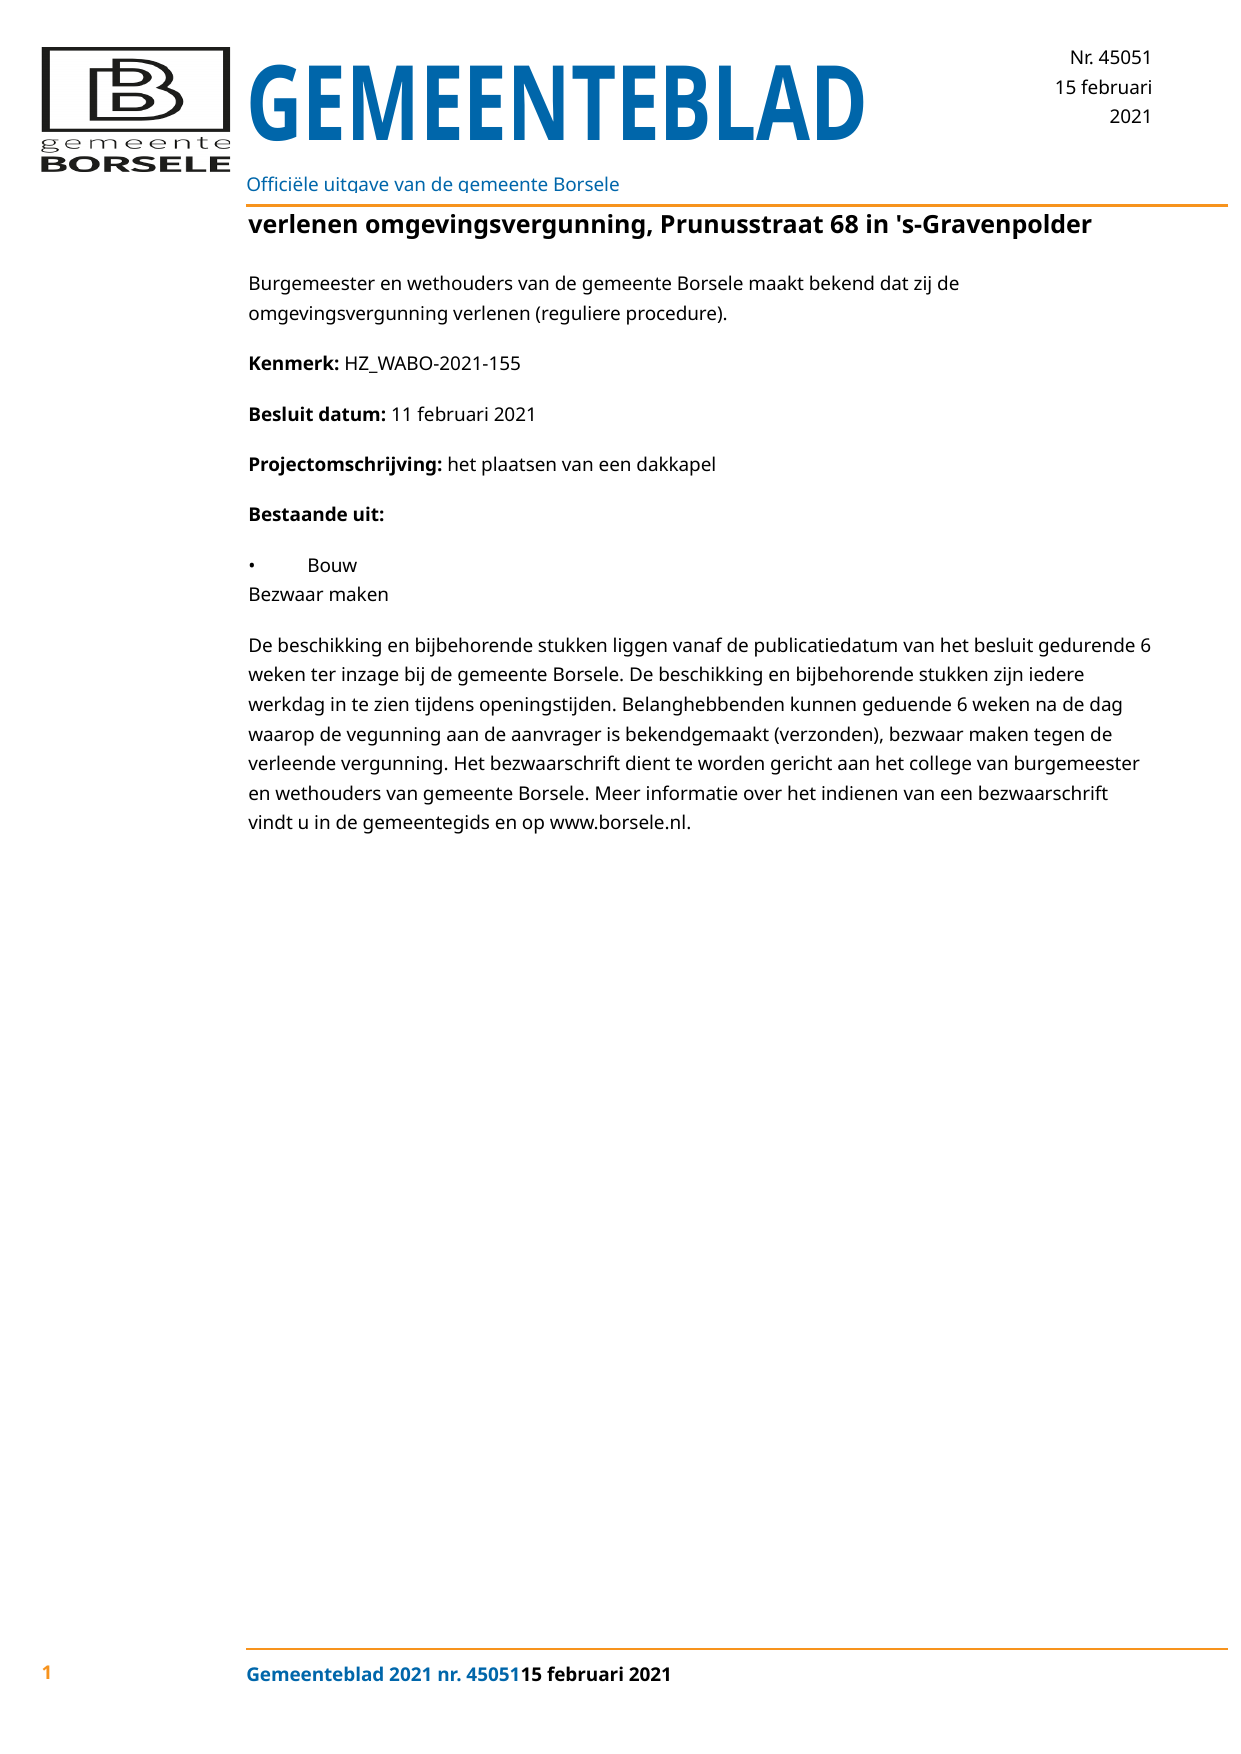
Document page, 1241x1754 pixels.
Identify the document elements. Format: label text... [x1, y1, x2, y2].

text De beschikking en bijbehorende stukken liggen vanaf de publicatiedatum van het besluit gedurende 6 weken ter inzage bij de gemeente Borsele. De beschikking en bijbehorende stukken zijn iedere werkdag in te zien tijdens openingstijden. Belanghebbenden kunnen geduende 6 weken na de dag waarop de vegunning aan de aanvrager is bekendgemaakt (verzonden), bezwaar maken tegen de verleende vergunning. Het bezwaarschrift dient te worden gericht aan het college van burgemeester en wethouders van gemeente Borsele. Meer informatie over het indienen van een bezwaarschrift vindt u in de gemeentegids en op www.borsele.nl. [248, 632, 1152, 835]
text Kenmerk: HZ_WABO-2021-155 [248, 350, 1152, 376]
text Besluit datum: 11 februari 2021 [248, 401, 1152, 426]
picture [41, 47, 231, 172]
text Burgemeester en wethouders van de gemeente Borsele maakt bekend dat zij de omgevingsvergunning verlenen (reguliere procedure). [248, 270, 1152, 326]
text Bestaande uit: [248, 502, 1152, 527]
text Projectomschrijving: het plaatsen van een dakkapel [248, 451, 1152, 477]
text Bezwaar maken [248, 582, 1152, 607]
text verlenen omgevingsvergunning, Prunusstraat 68 in 's-Gravenpolder [248, 207, 1152, 241]
list Bouw [248, 552, 1152, 578]
